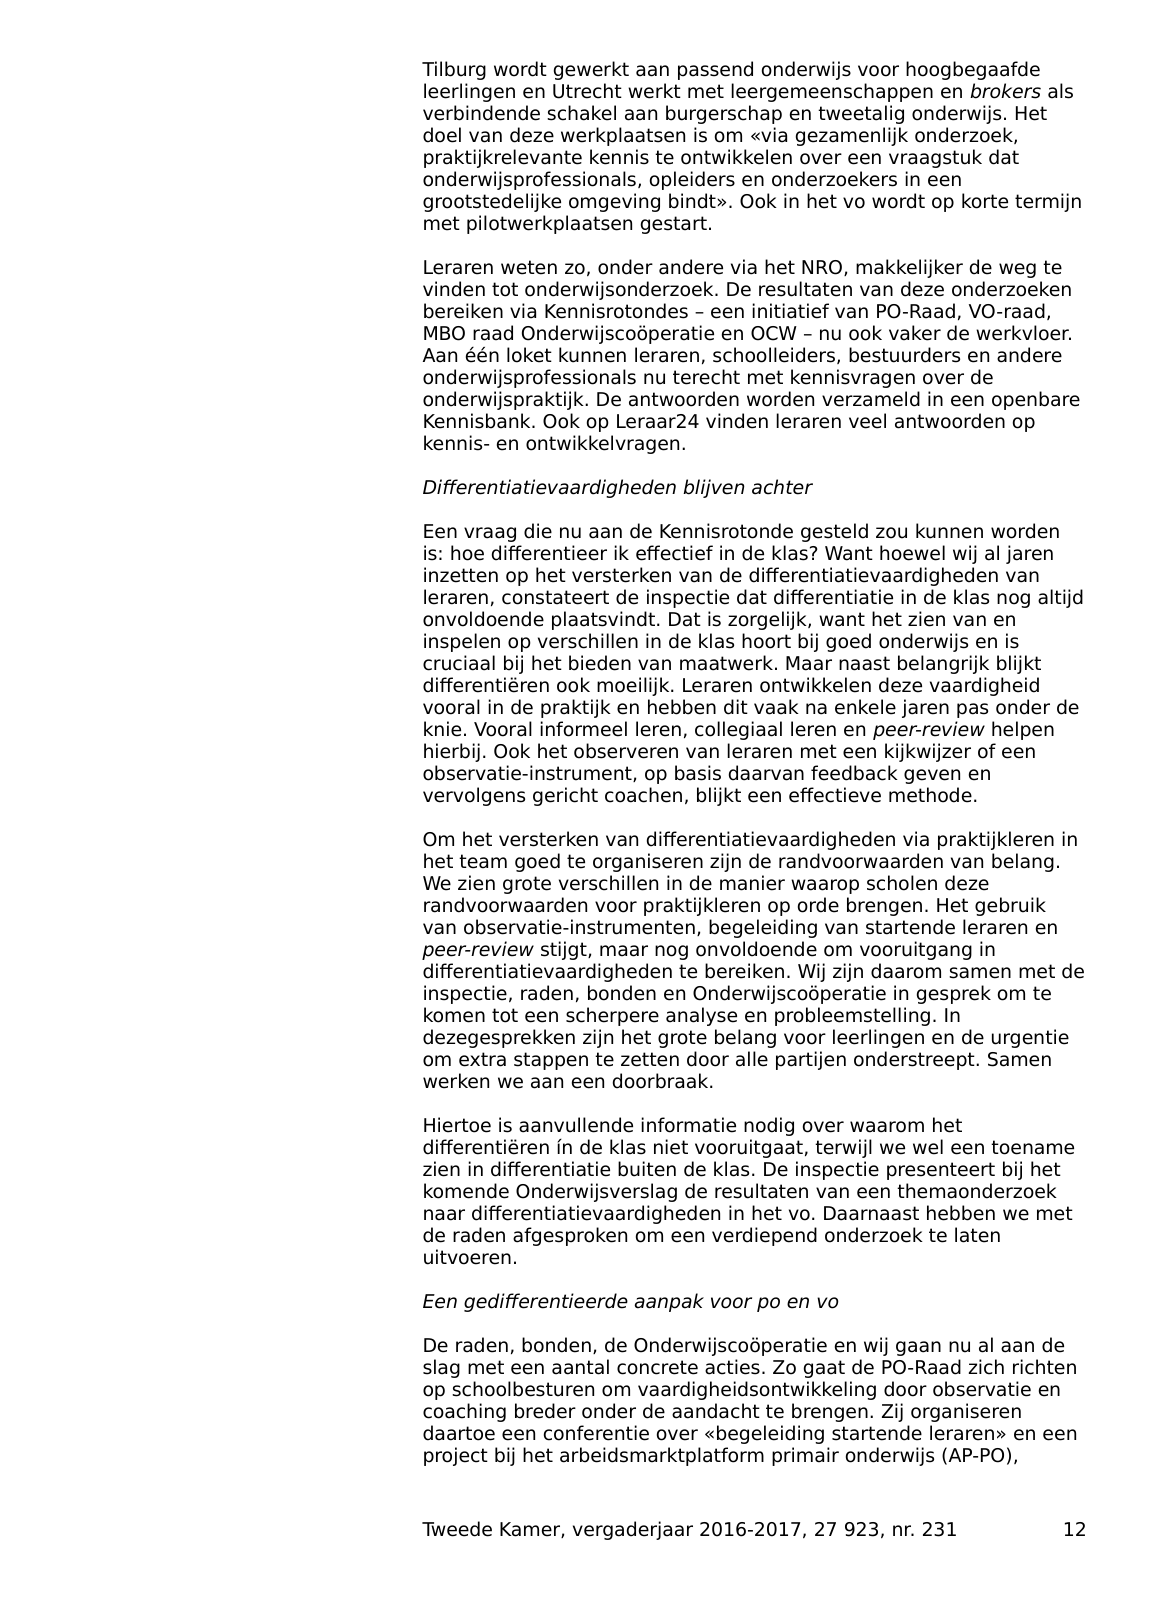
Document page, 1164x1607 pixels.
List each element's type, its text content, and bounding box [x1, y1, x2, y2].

text Leraren weten zo, onder andere via het NRO, makkelijker de weg te vinden tot onderwijsonderzoek. De resultaten van deze onderzoeken bereiken via Kennisrotondes – een initiatief van PO-Raad, VO-raad, MBO raad Onderwijscoöperatie en OCW – nu ook vaker de werkvloer. Aan één loket kunnen leraren, schoolleiders, bestuurders en andere onderwijsprofessionals nu terecht met kennisvragen over de onderwijspraktijk. De antwoorden worden verzameld in een openbare Kennisbank. Ook op Leraar24 vinden leraren veel antwoorden op kennis- en ontwikkelvragen. [422, 257, 1087, 455]
text De raden, bonden, de Onderwijscoöperatie en wij gaan nu al aan de slag met een aantal concrete acties. Zo gaat de PO-Raad zich richten op schoolbesturen om vaardigheidsontwikkeling door observatie en coaching breder onder de aandacht te brengen. Zij organiseren daartoe een conferentie over «begeleiding startende leraren» en een project bij het arbeidsmarktplatform primair onderwijs (AP-PO), [422, 1335, 1087, 1467]
text Een vraag die nu aan de Kennisrotonde gesteld zou kunnen worden is: hoe differentieer ik effectief in de klas? Want hoewel wij al jaren inzetten op het versterken van de differentiatievaardigheden van leraren, constateert de inspectie dat differentiatie in de klas nog altijd onvoldoende plaatsvindt. Dat is zorgelijk, want het zien van en inspelen op verschillen in de klas hoort bij goed onderwijs en is cruciaal bij het bieden van maatwerk. Maar naast belangrijk blijkt differentiëren ook moeilijk. Leraren ontwikkelen deze vaardigheid vooral in de praktijk en hebben dit vaak na enkele jaren pas onder de knie. Vooral informeel leren, collegiaal leren en peer-review helpen hierbij. Ook het observeren van leraren met een kijkwijzer of een observatie-instrument, op basis daarvan feedback geven en vervolgens gericht coachen, blijkt een effectieve methode. [422, 521, 1087, 807]
subtitle Een gedifferentieerde aanpak voor po en vo [422, 1291, 1087, 1313]
text Tilburg wordt gewerkt aan passend onderwijs voor hoogbegaafde leerlingen en Utrecht werkt met leergemeenschappen en brokers als verbindende schakel aan burgerschap en tweetalig onderwijs. Het doel van deze werkplaatsen is om «via gezamenlijk onderzoek, praktijkrelevante kennis te ontwikkelen over een vraagstuk dat onderwijsprofessionals, opleiders en onderzoekers in een grootstedelijke omgeving bindt». Ook in het vo wordt op korte termijn met pilotwerkplaatsen gestart. [422, 59, 1087, 235]
text Hiertoe is aanvullende informatie nodig over waarom het differentiëren ín de klas niet vooruitgaat, terwijl we wel een toename zien in differentiatie buiten de klas. De inspectie presenteert bij het komende Onderwijsverslag de resultaten van een themaonderzoek naar differentiatievaardigheden in het vo. Daarnaast hebben we met de raden afgesproken om een verdiepend onderzoek te laten uitvoeren. [422, 1115, 1087, 1269]
text Om het versterken van differentiatievaardigheden via praktijkleren in het team goed te organiseren zijn de randvoorwaarden van belang. We zien grote verschillen in de manier waarop scholen deze randvoorwaarden voor praktijkleren op orde brengen. Het gebruik van observatie-instrumenten, begeleiding van startende leraren en peer-review stijgt, maar nog onvoldoende om vooruitgang in differentiatievaardigheden te bereiken. Wij zijn daarom samen met de inspectie, raden, bonden en Onderwijscoöperatie in gesprek om te komen tot een scherpere analyse en probleemstelling. In dezegesprekken zijn het grote belang voor leerlingen en de urgentie om extra stappen te zetten door alle partijen onderstreept. Samen werken we aan een doorbraak. [422, 829, 1087, 1093]
subtitle Differentiatievaardigheden blijven achter [422, 477, 1087, 499]
